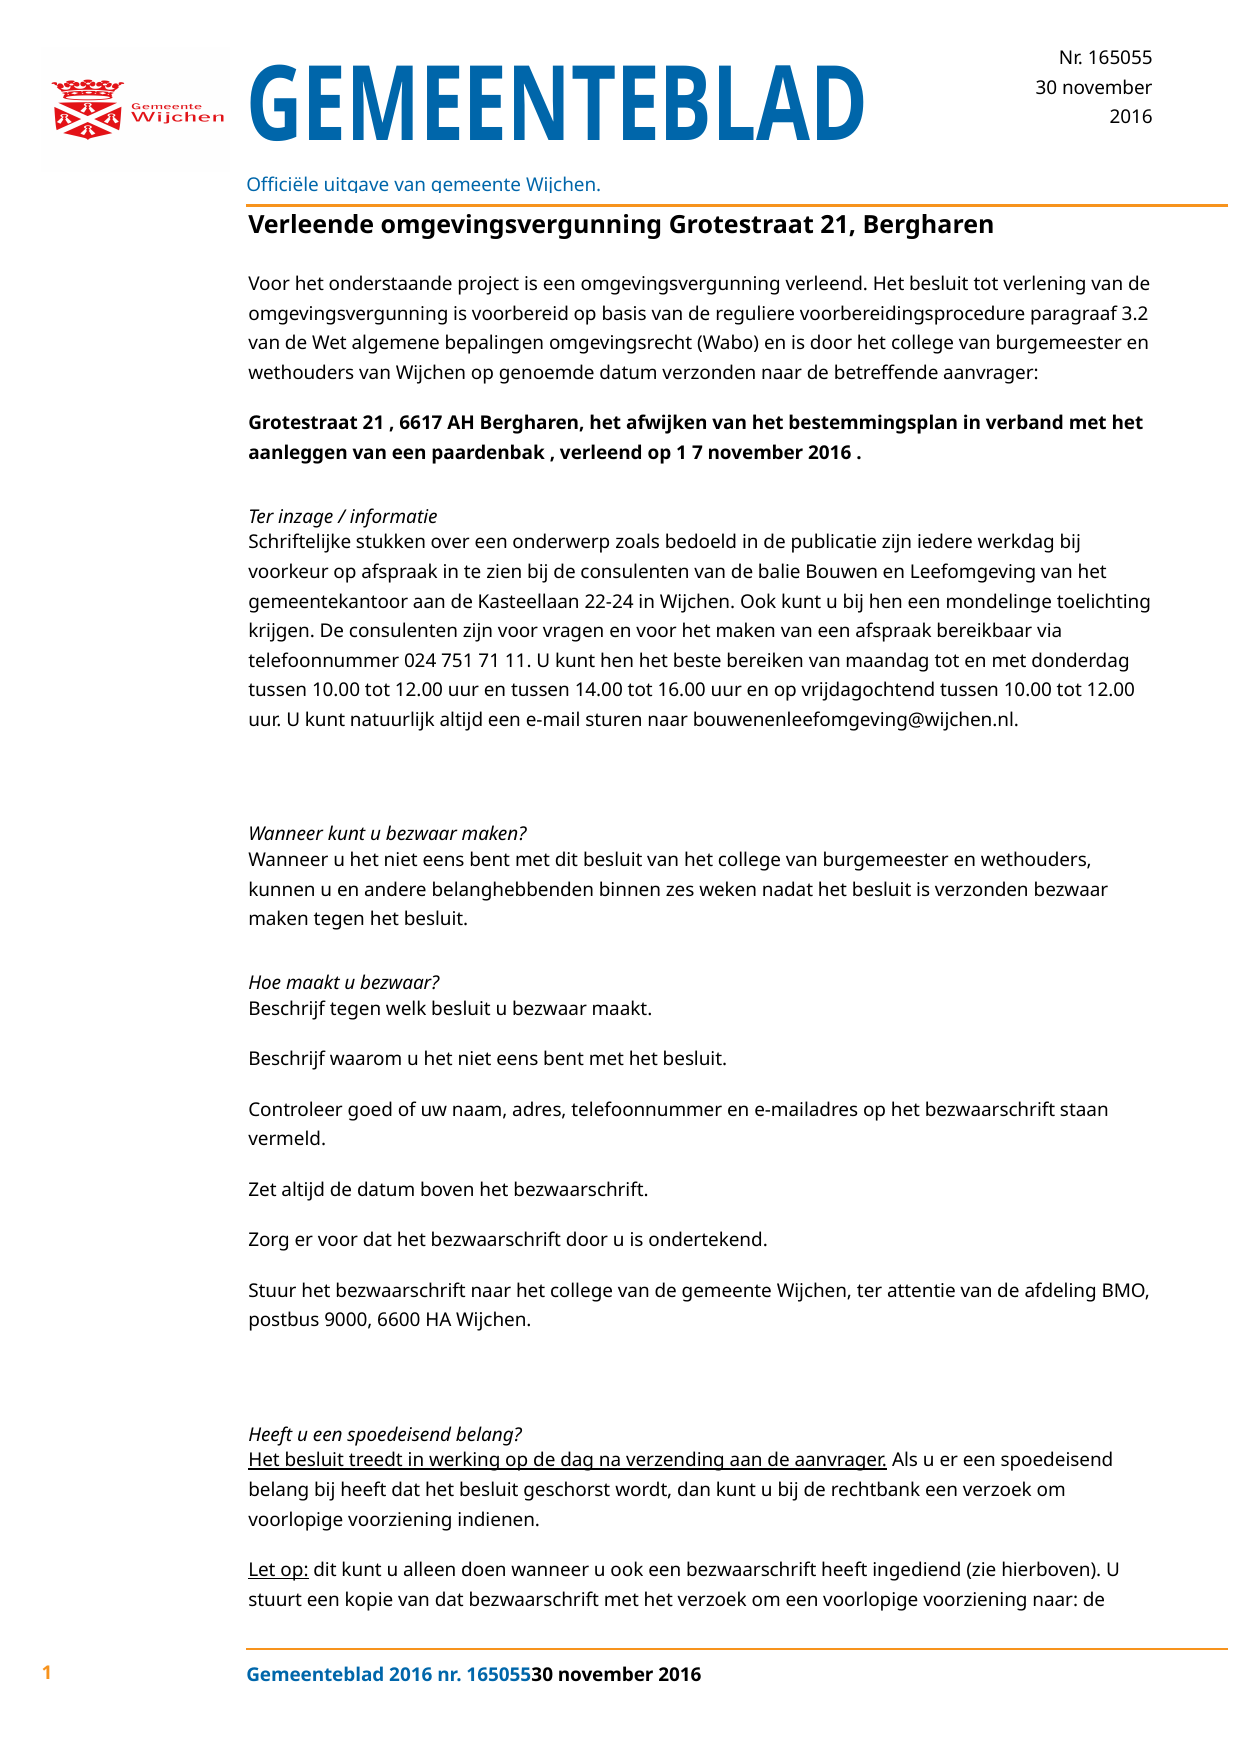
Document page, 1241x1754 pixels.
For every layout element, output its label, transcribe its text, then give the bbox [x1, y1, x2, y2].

picture [41, 47, 231, 172]
text Zorg er voor dat het bezwaarschrift door u is ondertekend. [248, 1226, 1152, 1252]
text Stuur het bezwaarschrift naar het college van de gemeente Wijchen, ter attentie van de afdeling BMO, postbus 9000, 6600 HA Wijchen. [248, 1277, 1152, 1332]
text Let op: dit kunt u alleen doen wanneer u ook een bezwaarschrift heeft ingediend (zie hierboven). U stuurt een kopie van dat bezwaarschrift met het verzoek om een voorlopige voorziening naar: de [248, 1556, 1152, 1611]
text Verleende omgevingsvergunning Grotestraat 21, Bergharen [248, 207, 1152, 241]
text Beschrijf tegen welk besluit u bezwaar maakt. [248, 995, 1152, 1021]
text Voor het onderstaande project is een omgevingsvergunning verleend. Het besluit tot verlening van de omgevingsvergunning is voorbereid op basis van de reguliere voorbereidingsprocedure paragraaf 3.2 van de Wet algemene bepalingen omgevingsrecht (Wabo) en is door het college van burgemeester en wethouders van Wijchen op genoemde datum verzonden naar de betreffende aanvrager: [248, 270, 1152, 385]
text Grotestraat 21 , 6617 AH Bergharen, het afwijken van het bestemmingsplan in verband met het aanleggen van een paardenbak , verleend op 1 7 november 2016 . [248, 409, 1152, 465]
text Wanneer kunt u bezwaar maken? [248, 821, 1152, 846]
text Controleer goed of uw naam, adres, telefoonnummer en e-mailadres op het bezwaarschrift staan vermeld. [248, 1096, 1152, 1151]
text Wanneer u het niet eens bent met dit besluit van het college van burgemeester en wethouders, kunnen u en andere belanghebbenden binnen zes weken nadat het besluit is verzonden bezwaar maken tegen het besluit. [248, 846, 1152, 931]
text Ter inzage / informatie [248, 503, 1152, 529]
text Schriftelijke stukken over een onderwerp zoals bedoeld in de publicatie zijn iedere werkdag bij voorkeur op afspraak in te zien bij de consulenten van de balie Bouwen en Leefomgeving van het gemeentekantoor aan de Kasteellaan 22-24 in Wijchen. Ook kunt u bij hen een mondelinge toelichting krijgen. De consulenten zijn voor vragen en voor het maken van een afspraak bereikbaar via telefoonnummer 024 751 71 11. U kunt hen het beste bereiken van maandag tot en met donderdag tussen 10.00 tot 12.00 uur en tussen 14.00 tot 16.00 uur en op vrijdagochtend tussen 10.00 tot 12.00 uur. U kunt natuurlijk altijd een e-mail sturen naar bouwenenleefomgeving@wijchen.nl. [248, 529, 1152, 732]
text Het besluit treedt in werking op de dag na verzending aan de aanvrager. Als u er een spoedeisend belang bij heeft dat het besluit geschorst wordt, dan kunt u bij de rechtbank een verzoek om voorlopige voorziening indienen. [248, 1447, 1152, 1531]
text Zet altijd de datum boven het bezwaarschrift. [248, 1176, 1152, 1202]
text Beschrijf waarom u het niet eens bent met het besluit. [248, 1046, 1152, 1071]
text Heeft u een spoedeisend belang? [248, 1421, 1152, 1447]
text Hoe maakt u bezwaar? [248, 969, 1152, 995]
